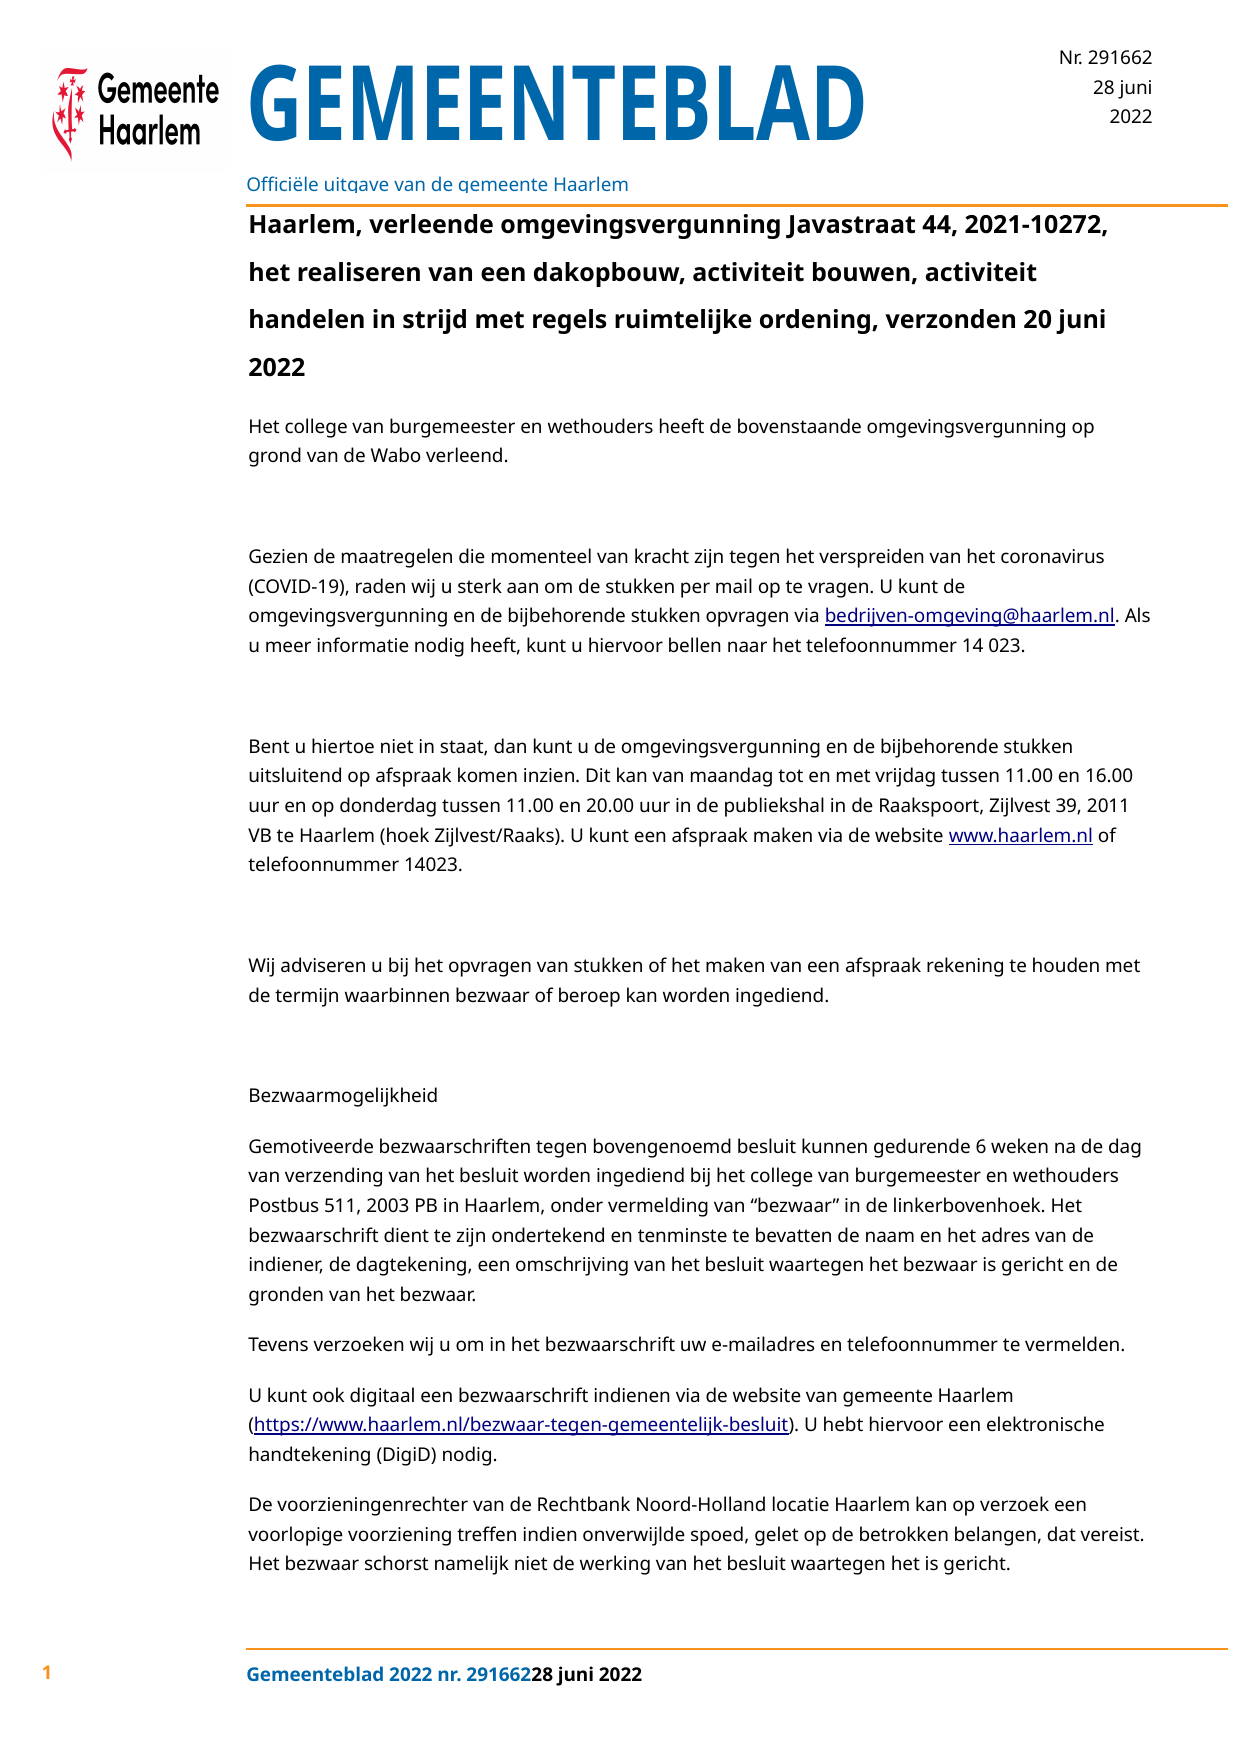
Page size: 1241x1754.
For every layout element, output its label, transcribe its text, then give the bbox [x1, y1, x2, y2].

text U kunt ook digitaal een bezwaarschrift indienen via de website van gemeente Haarlem (https://www.haarlem.nl/bezwaar-tegen-gemeentelijk-besluit). U hebt hiervoor een elektronische handtekening (DigiD) nodig. [248, 1382, 1152, 1467]
text Tevens verzoeken wij u om in het bezwaarschrift uw e-mailadres en telefoonnummer te vermelden. [248, 1331, 1152, 1357]
text Bezwaarmogelijkheid [248, 1083, 1152, 1108]
text De voorzieningenrechter van de Rechtbank Noord-Holland locatie Haarlem kan op verzoek een voorlopige voorziening treffen indien onverwijlde spoed, gelet op de betrokken belangen, dat vereist. Het bezwaar schorst namelijk niet de werking van het besluit waartegen het is gericht. [248, 1491, 1152, 1576]
text Het college van burgemeester en wethouders heeft de bovenstaande omgevingsvergunning op grond van de Wabo verleend. [248, 413, 1152, 468]
text Gezien de maatregelen die momenteel van kracht zijn tegen het verspreiden van het coronavirus (COVID-19), raden wij u sterk aan om de stukken per mail op te vragen. U kunt de omgevingsvergunning en de bijbehorende stukken opvragen via bedrijven-omgeving@haarlem.nl. Als u meer informatie nodig heeft, kunt u hiervoor bellen naar het telefoonnummer 14 023. [248, 543, 1152, 658]
text Wij adviseren u bij het opvragen van stukken of het maken van een afspraak rekening te houden met de termijn waarbinnen bezwaar of beroep kan worden ingediend. [248, 952, 1152, 1008]
text Haarlem, verleende omgevingsvergunning Javastraat 44, 2021-10272, het realiseren van een dakopbouw, activiteit bouwen, activiteit handelen in strijd met regels ruimtelijke ordening, verzonden 20 juni 2022 [248, 207, 1152, 384]
text Bent u hiertoe niet in staat, dan kunt u de omgevingsvergunning en de bijbehorende stukken uitsluitend op afspraak komen inzien. Dit kan van maandag tot en met vrijdag tussen 11.00 en 16.00 uur en op donderdag tussen 11.00 en 20.00 uur in de publiekshal in de Raakspoort, Zijlvest 39, 2011 VB te Haarlem (hoek Zijlvest/Raaks). U kunt een afspraak maken via de website www.haarlem.nl of telefoonnummer 14023. [248, 733, 1152, 877]
picture [41, 47, 231, 172]
text Gemotiveerde bezwaarschriften tegen bovengenoemd besluit kunnen gedurende 6 weken na de dag van verzending van het besluit worden ingediend bij het college van burgemeester en wethouders Postbus 511, 2003 PB in Haarlem, onder vermelding van “bezwaar” in de linkerbovenhoek. Het bezwaarschrift dient te zijn ondertekend en tenminste te bevatten de naam en het adres van de indiener, de dagtekening, een omschrijving van het besluit waartegen het bezwaar is gericht en de gronden van het bezwaar. [248, 1133, 1152, 1307]
